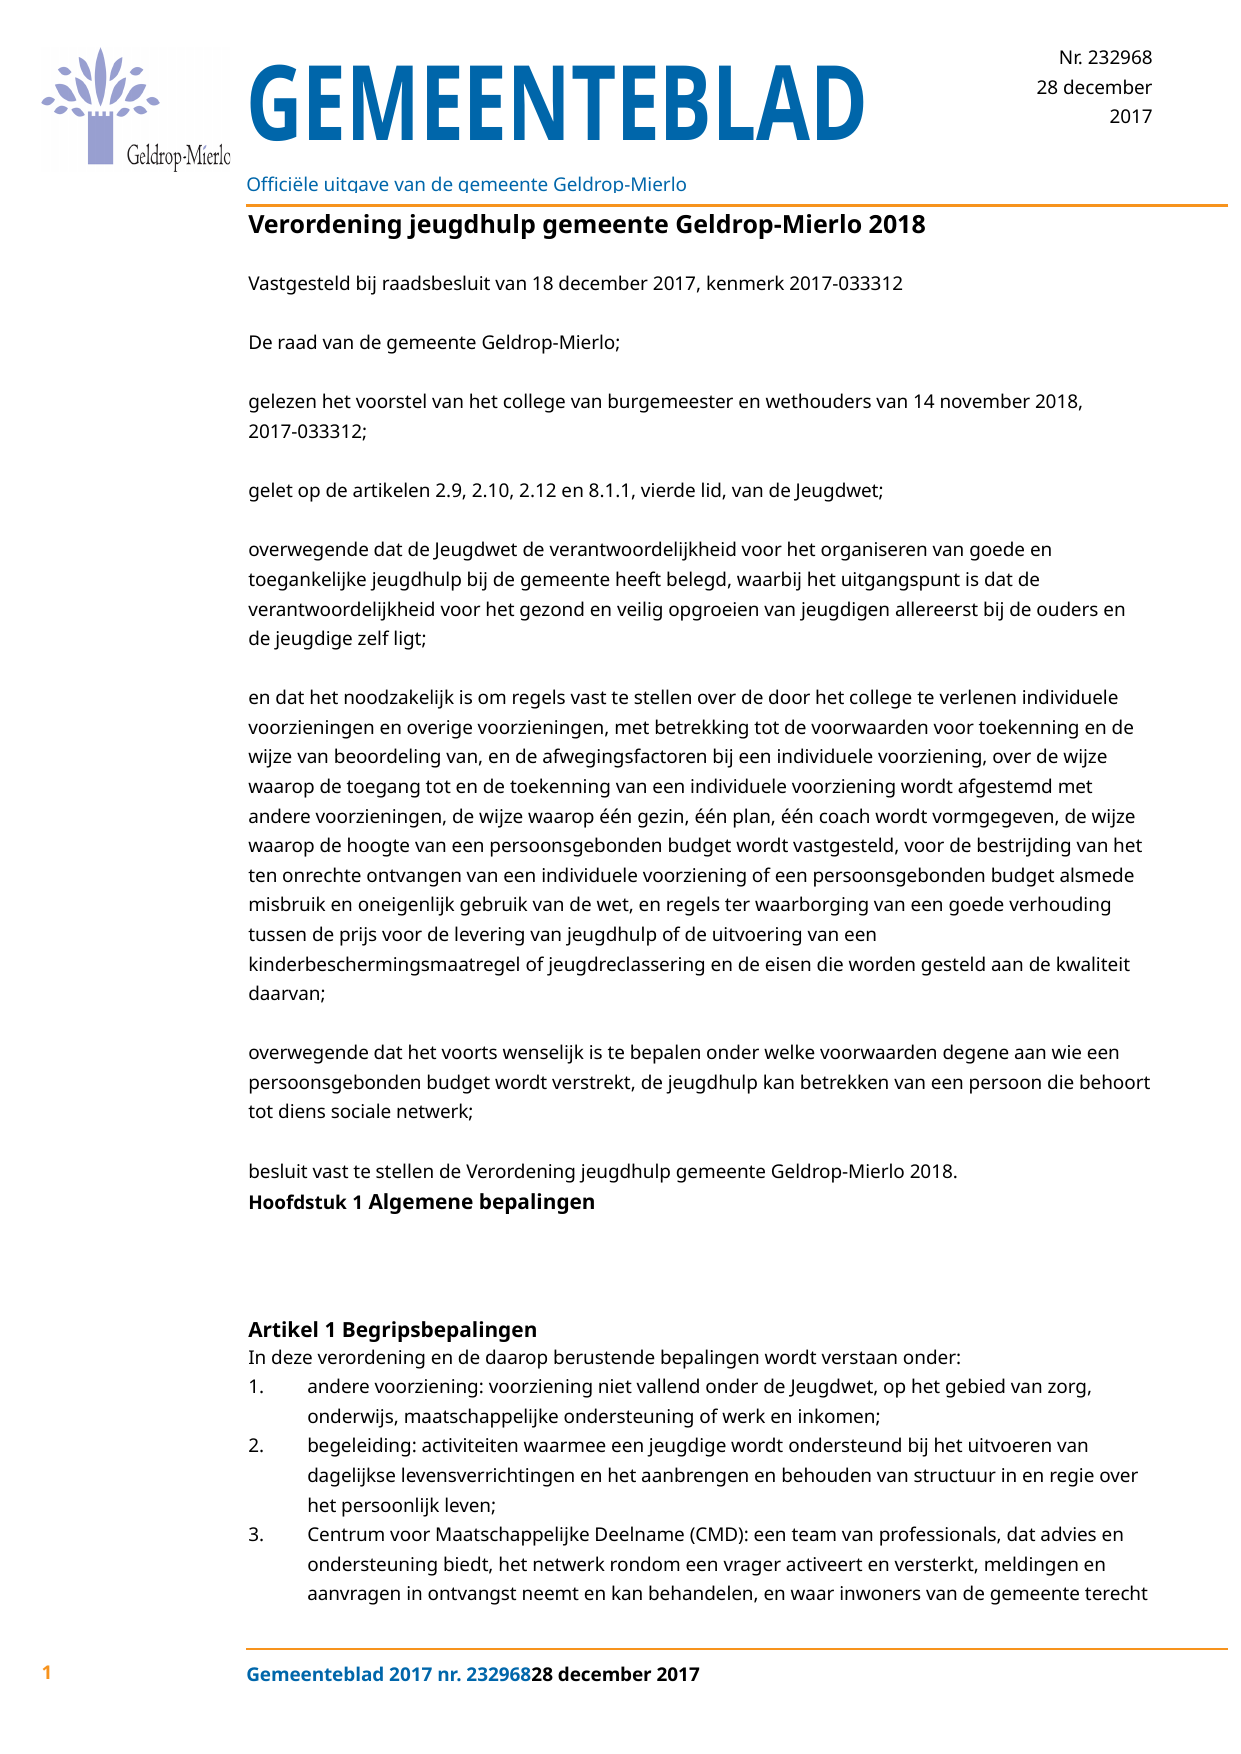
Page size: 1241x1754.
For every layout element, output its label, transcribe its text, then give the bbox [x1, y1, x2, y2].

text overwegende dat de Jeugdwet de verantwoordelijkheid voor het organiseren van goede en toegankelijke jeugdhulp bij de gemeente heeft belegd, waarbij het uitgangspunt is dat de verantwoordelijkheid voor het gezond en veilig opgroeien van jeugdigen allereerst bij de ouders en de jeugdige zelf ligt; [248, 537, 1152, 651]
text In deze verordening en de daarop berustende bepalingen wordt verstaan onder: [248, 1344, 1152, 1370]
text overwegende dat het voorts wenselijk is te bepalen onder welke voorwaarden degene aan wie een persoonsgebonden budget wordt verstrekt, de jeugdhulp kan betrekken van een persoon die behoort tot diens sociale netwerk; [248, 1039, 1152, 1124]
text Verordening jeugdhulp gemeente Geldrop-Mierlo 2018 [248, 207, 1152, 241]
text en dat het noodzakelijk is om regels vast te stellen over de door het college te verlenen individuele voorzieningen en overige voorzieningen, met betrekking tot de voorwaarden voor toekenning en de wijze van beoordeling van, en de afwegingsfactoren bij een individuele voorziening, over de wijze waarop de toegang tot en de toekenning van een individuele voorziening wordt afgestemd met andere voorzieningen, de wijze waarop één gezin, één plan, één coach wordt vormgegeven, de wijze waarop de hoogte van een persoonsgebonden budget wordt vastgesteld, voor de bestrijding van het ten onrechte ontvangen van een individuele voorziening of een persoonsgebonden budget alsmede misbruik en oneigenlijk gebruik van de wet, en regels ter waarborging van een goede verhouding tussen de prijs voor de levering van jeugdhulp of de uitvoering van een kinderbeschermingsmaatregel of jeugdreclassering en de eisen die worden gesteld aan de kwaliteit daarvan; [248, 684, 1152, 1006]
text De raad van de gemeente Geldrop-Mierlo; [248, 329, 1152, 355]
text Artikel 1 Begripsbepalingen [248, 1316, 1152, 1344]
text gelet op de artikelen 2.9, 2.10, 2.12 en 8.1.1, vierde lid, van de Jeugdwet; [248, 477, 1152, 503]
list begeleiding: activiteiten waarmee een jeugdige wordt ondersteund bij het uitvoeren van dagelijkse levensverrichtingen en het aanbrengen en behouden van structuur in en regie over het persoonlijk leven; [248, 1433, 1152, 1518]
picture [41, 47, 231, 172]
list andere voorziening: voorziening niet vallend onder de Jeugdwet, op het gebied van zorg, onderwijs, maatschappelijke ondersteuning of werk en inkomen; [248, 1373, 1152, 1429]
text 2017-033312; [248, 418, 1152, 444]
list Centrum voor Maatschappelijke Deelname (CMD): een team van professionals, dat advies en ondersteuning biedt, het netwerk rondom een vrager activeert en versterkt, meldingen en aanvragen in ontvangst neemt en kan behandelen, en waar inwoners van de gemeente terecht [248, 1521, 1152, 1606]
text Vastgesteld bij raadsbesluit van 18 december 2017, kenmerk 2017-033312 [248, 270, 1152, 296]
text besluit vast te stellen de Verordening jeugdhulp gemeente Geldrop-Mierlo 2018. [248, 1158, 1152, 1183]
text gelezen het voorstel van het college van burgemeester en wethouders van 14 november 2018, [248, 389, 1152, 414]
text Hoofdstuk 1 Algemene bepalingen [248, 1187, 1152, 1216]
